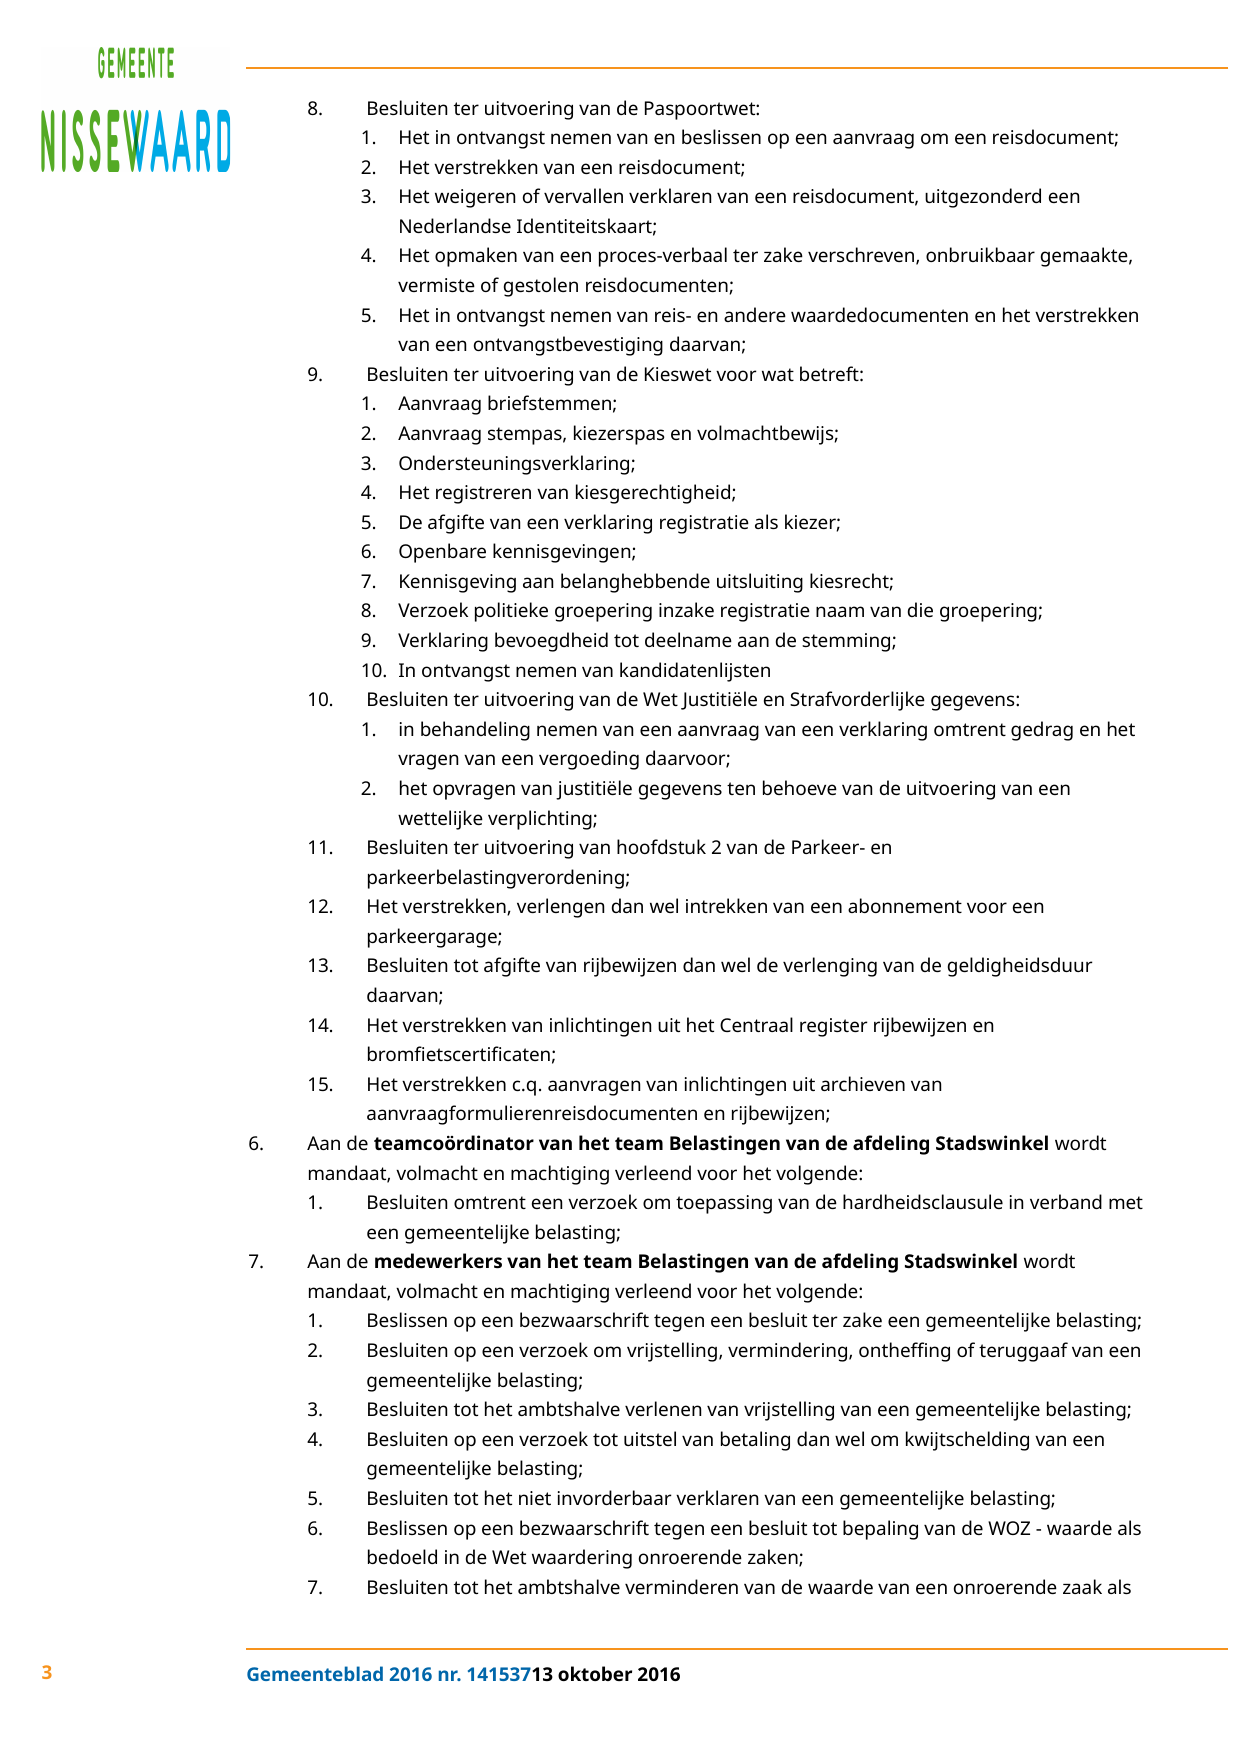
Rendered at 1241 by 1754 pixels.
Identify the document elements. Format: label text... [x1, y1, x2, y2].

list Het in ontvangst nemen van reis- en andere waardedocumenten en het verstrekken van een ontvangstbevestiging daarvan; [361, 302, 1152, 357]
list Aanvraag stempas, kiezerspas en volmachtbewijs; [361, 420, 1152, 446]
list Kennisgeving aan belanghebbende uitsluiting kiesrecht; [361, 568, 1152, 594]
list Besluiten tot afgifte van rijbewijzen dan wel de verlenging van de geldigheidsduur daarvan; [307, 953, 1152, 1008]
list Verklaring bevoegdheid tot deelname aan de stemming; [361, 627, 1152, 653]
list Verzoek politieke groepering inzake registratie naam van die groepering; [361, 598, 1152, 623]
list Besluiten tot het niet invorderbaar verklaren van een gemeentelijke belasting; [307, 1485, 1152, 1511]
list Het verstrekken, verlengen dan wel intrekken van een abonnement voor een parkeergarage; [307, 893, 1152, 949]
list Besluiten op een verzoek tot uitstel van betaling dan wel om kwijtschelding van een gemeentelijke belasting; [307, 1426, 1152, 1481]
list De afgifte van een verklaring registratie als kiezer; [361, 509, 1152, 535]
list Aan de teamcoördinator van het team Belastingen van de afdeling Stadswinkel wordt mandaat, volmacht en machtiging verleend voor het volgende: [248, 1130, 1152, 1186]
picture [154, 157, 165, 172]
list het opvragen van justitiële gegevens ten behoeve van de uitvoering van een wettelijke verplichting; [361, 775, 1152, 831]
picture [201, 122, 206, 138]
list Het verstrekken van een reisdocument; [361, 154, 1152, 180]
list Het verstrekken c.q. aanvragen van inlichtingen uit archieven van aanvraagformulierenreisdocumenten en rijbewijzen; [307, 1071, 1152, 1126]
list Het weigeren of vervallen verklaren van een reisdocument, uitgezonderd een Nederlandse Identiteitskaart; [361, 183, 1152, 239]
list Beslissen op een bezwaarschrift tegen een besluit tot bepaling van de WOZ - waarde als bedoeld in de Wet waardering onroerende zaken; [307, 1515, 1152, 1570]
list Het opmaken van een proces-verbaal ter zake verschreven, onbruikbaar gemaakte, vermiste of gestolen reisdocumenten; [361, 243, 1152, 298]
list Besluiten ter uitvoering van de Paspoortwet: [307, 95, 1152, 121]
picture [41, 47, 231, 172]
list Het in ontvangst nemen van en beslissen op een aanvraag om een reisdocument; [361, 124, 1152, 150]
list Besluiten omtrent een verzoek om toepassing van de hardheidsclausule in verband met een gemeentelijke belasting; [307, 1189, 1152, 1245]
list Openbare kennisgevingen; [361, 538, 1152, 564]
list Besluiten tot het ambtshalve verminderen van de waarde van een onroerende zaak als [307, 1574, 1152, 1600]
list In ontvangst nemen van kandidatenlijsten [361, 657, 1152, 683]
list Beslissen op een bezwaarschrift tegen een besluit ter zake een gemeentelijke belasting; [307, 1308, 1152, 1333]
list Aanvraag briefstemmen; [361, 391, 1152, 416]
list Besluiten ter uitvoering van hoofdstuk 2 van de Parkeer- en parkeerbelastingverordening; [307, 834, 1152, 890]
list Besluiten op een verzoek om vrijstelling, vermindering, ontheffing of teruggaaf van een gemeentelijke belasting; [307, 1337, 1152, 1393]
picture [200, 151, 206, 172]
list in behandeling nemen van een aanvraag van een verklaring omtrent gedrag en het vragen van een vergoeding daarvoor; [361, 716, 1152, 771]
list Het verstrekken van inlichtingen uit het Centraal register rijbewijzen en bromfietscertificaten; [307, 1012, 1152, 1067]
list Het registreren van kiesgerechtigheid; [361, 479, 1152, 505]
picture [176, 157, 187, 172]
picture [222, 122, 227, 160]
list Besluiten ter uitvoering van de Wet Justitiële en Strafvorderlijke gegevens: [307, 686, 1152, 712]
list Besluiten tot het ambtshalve verlenen van vrijstelling van een gemeentelijke belasting; [307, 1396, 1152, 1422]
list Ondersteuningsverklaring; [361, 450, 1152, 476]
list Besluiten ter uitvoering van de Kieswet voor wat betreft: [307, 361, 1152, 387]
list Aan de medewerkers van het team Belastingen van de afdeling Stadswinkel wordt mandaat, volmacht en machtiging verleend voor het volgende: [248, 1248, 1152, 1304]
